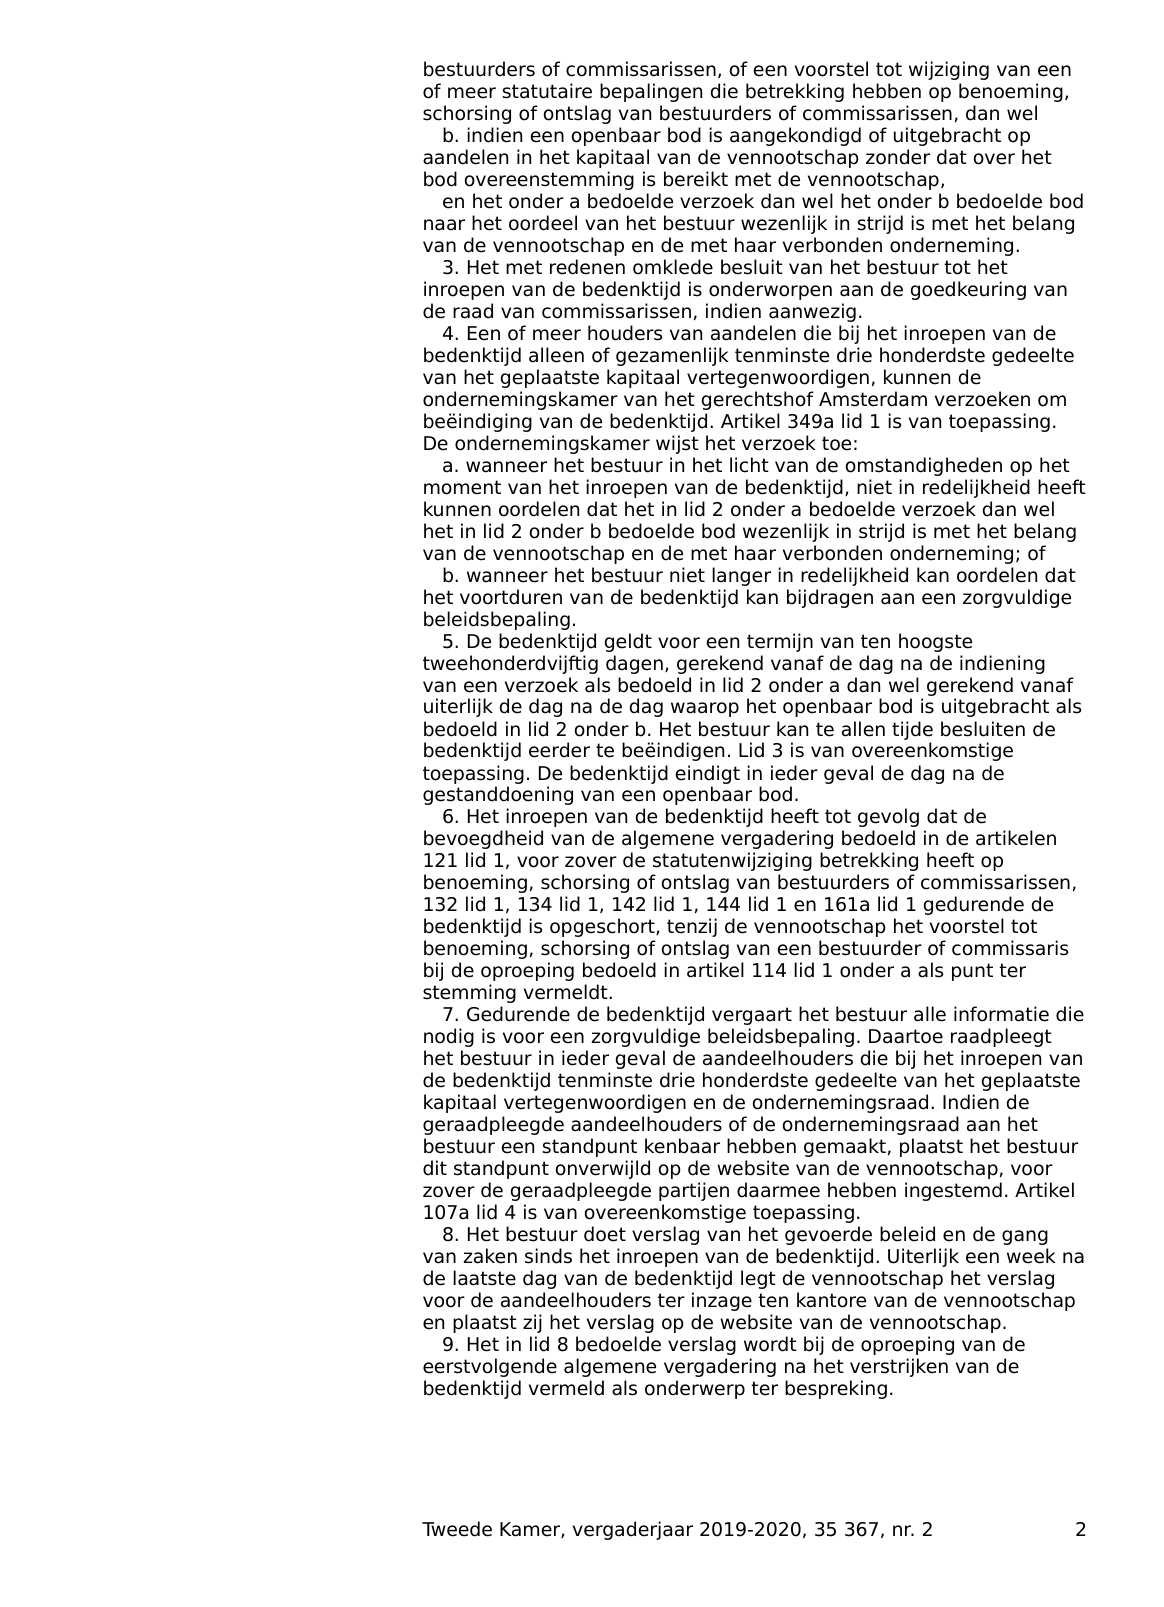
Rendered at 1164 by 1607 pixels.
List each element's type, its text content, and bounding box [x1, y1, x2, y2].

text en het onder a bedoelde verzoek dan wel het onder b bedoelde bod naar het oordeel van het bestuur wezenlijk in strijd is met het belang van de vennootschap en de met haar verbonden onderneming. [422, 191, 1087, 257]
text 7. Gedurende de bedenktijd vergaart het bestuur alle informatie die nodig is voor een zorgvuldige beleidsbepaling. Daartoe raadpleegt het bestuur in ieder geval de aandeelhouders die bij het inroepen van de bedenktijd tenminste drie honderdste gedeelte van het geplaatste kapitaal vertegenwoordigen en de ondernemingsraad. Indien de geraadpleegde aandeelhouders of de ondernemingsraad aan het bestuur een standpunt kenbaar hebben gemaakt, plaatst het bestuur dit standpunt onverwijld op de website van de vennootschap, voor zover de geraadpleegde partijen daarmee hebben ingestemd. Artikel 107a lid 4 is van overeenkomstige toepassing. [422, 1004, 1087, 1224]
text bestuurders of commissarissen, of een voorstel tot wijziging van een of meer statutaire bepalingen die betrekking hebben op benoeming, schorsing of ontslag van bestuurders of commissarissen, dan wel [422, 59, 1087, 125]
text 6. Het inroepen van de bedenktijd heeft tot gevolg dat de bevoegdheid van de algemene vergadering bedoeld in de artikelen 121 lid 1, voor zover de statutenwijziging betrekking heeft op benoeming, schorsing of ontslag van bestuurders of commissarissen, 132 lid 1, 134 lid 1, 142 lid 1, 144 lid 1 en 161a lid 1 gedurende de bedenktijd is opgeschort, tenzij de vennootschap het voorstel tot benoeming, schorsing of ontslag van een bestuurder of commissaris bij de oproeping bedoeld in artikel 114 lid 1 onder a als punt ter stemming vermeldt. [422, 806, 1087, 1004]
text 5. De bedenktijd geldt voor een termijn van ten hoogste tweehonderdvijftig dagen, gerekend vanaf de dag na de indiening van een verzoek als bedoeld in lid 2 onder a dan wel gerekend vanaf uiterlijk de dag na de dag waarop het openbaar bod is uitgebracht als bedoeld in lid 2 onder b. Het bestuur kan te allen tijde besluiten de bedenktijd eerder te beëindigen. Lid 3 is van overeenkomstige toepassing. De bedenktijd eindigt in ieder geval de dag na de gestanddoening van een openbaar bod. [422, 631, 1087, 806]
text 9. Het in lid 8 bedoelde verslag wordt bij de oproeping van de eerstvolgende algemene vergadering na het verstrijken van de bedenktijd vermeld als onderwerp ter bespreking. [422, 1334, 1087, 1400]
text b. indien een openbaar bod is aangekondigd of uitgebracht op aandelen in het kapitaal van de vennootschap zonder dat over het bod overeenstemming is bereikt met de vennootschap, [422, 125, 1087, 191]
text b. wanneer het bestuur niet langer in redelijkheid kan oordelen dat het voortduren van de bedenktijd kan bijdragen aan een zorgvuldige beleidsbepaling. [422, 564, 1087, 631]
text a. wanneer het bestuur in het licht van de omstandigheden op het moment van het inroepen van de bedenktijd, niet in redelijkheid heeft kunnen oordelen dat het in lid 2 onder a bedoelde verzoek dan wel het in lid 2 onder b bedoelde bod wezenlijk in strijd is met het belang van de vennootschap en de met haar verbonden onderneming; of [422, 455, 1087, 564]
text 8. Het bestuur doet verslag van het gevoerde beleid en de gang van zaken sinds het inroepen van de bedenktijd. Uiterlijk een week na de laatste dag van de bedenktijd legt de vennootschap het verslag voor de aandeelhouders ter inzage ten kantore van de vennootschap en plaatst zij het verslag op de website van de vennootschap. [422, 1224, 1087, 1334]
text 4. Een of meer houders van aandelen die bij het inroepen van de bedenktijd alleen of gezamenlijk tenminste drie honderdste gedeelte van het geplaatste kapitaal vertegenwoordigen, kunnen de ondernemingskamer van het gerechtshof Amsterdam verzoeken om beëindiging van de bedenktijd. Artikel 349a lid 1 is van toepassing. De ondernemingskamer wijst het verzoek toe: [422, 323, 1087, 455]
text 3. Het met redenen omklede besluit van het bestuur tot het inroepen van de bedenktijd is onderworpen aan de goedkeuring van de raad van commissarissen, indien aanwezig. [422, 257, 1087, 323]
